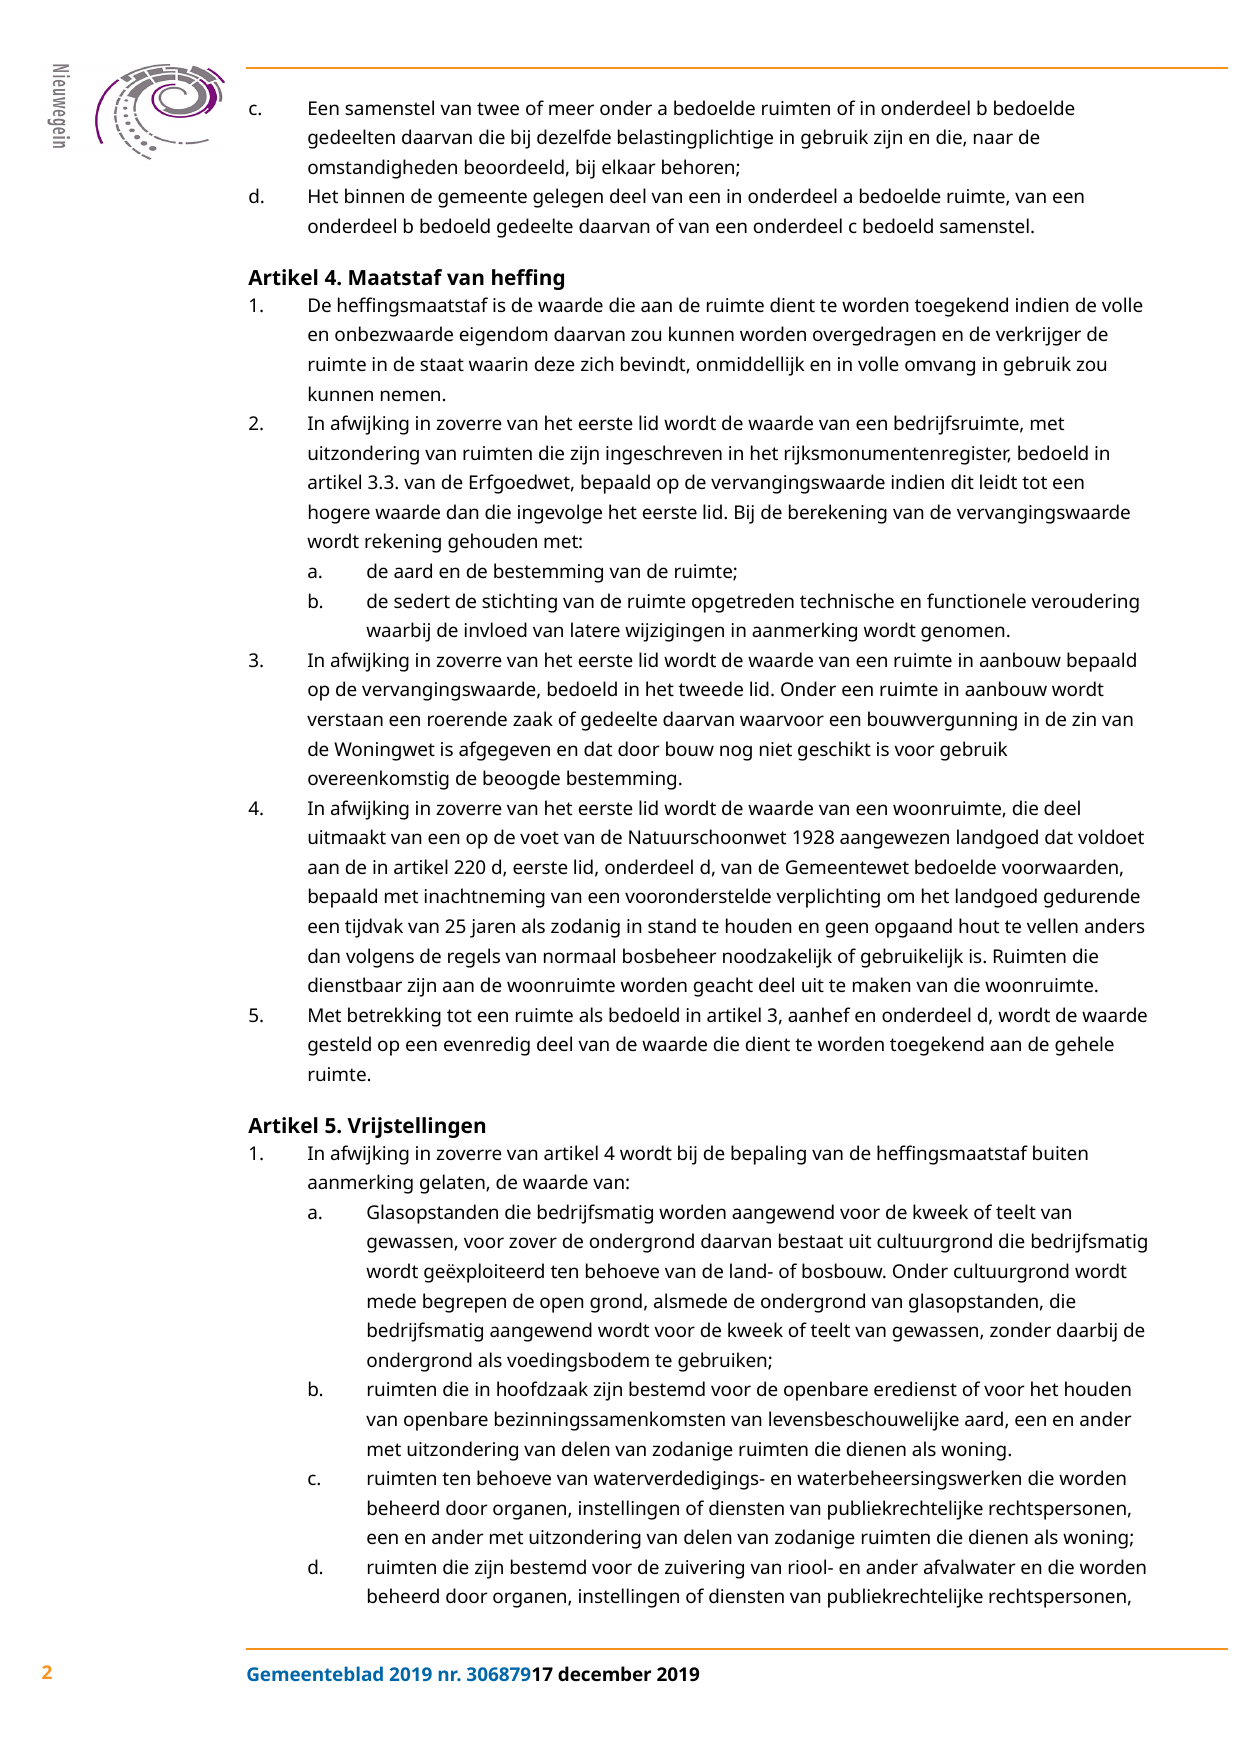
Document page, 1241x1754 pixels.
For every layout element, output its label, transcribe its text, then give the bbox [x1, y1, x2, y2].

list In afwijking in zoverre van het eerste lid wordt de waarde van een woonruimte, die deel uitmaakt van een op de voet van de Natuurschoonwet 1928 aangewezen landgoed dat voldoet aan de in artikel 220 d, eerste lid, onderdeel d, van de Gemeentewet bedoelde voorwaarden, bepaald met inachtneming van een vooronderstelde verplichting om het landgoed gedurende een tijdvak van 25 jaren als zodanig in stand te houden en geen opgaand hout te vellen anders dan volgens de regels van normaal bosbeheer noodzakelijk of gebruikelijk is. Ruimten die dienstbaar zijn aan de woonruimte worden geacht deel uit te maken van die woonruimte. [248, 795, 1152, 998]
list ruimten ten behoeve van waterverdedigings- en waterbeheersingswerken die worden beheerd door organen, instellingen of diensten van publiekrechtelijke rechtspersonen, een en ander met uitzondering van delen van zodanige ruimten die dienen als woning; [307, 1465, 1152, 1550]
list ruimten die in hoofdzaak zijn bestemd voor de openbare eredienst of voor het houden van openbare bezinningssamenkomsten van levensbeschouwelijke aard, een en ander met uitzondering van delen van zodanige ruimten die dienen als woning. [307, 1377, 1152, 1462]
list In afwijking in zoverre van artikel 4 wordt bij de bepaling van de heffingsmaatstaf buiten aanmerking gelaten, de waarde van: [248, 1140, 1152, 1195]
list Het binnen de gemeente gelegen deel van een in onderdeel a bedoelde ruimte, van een onderdeel b bedoeld gedeelte daarvan of van een onderdeel c bedoeld samenstel. [248, 183, 1152, 239]
list De heffingsmaatstaf is de waarde die aan de ruimte dient te worden toegekend indien de volle en onbezwaarde eigendom daarvan zou kunnen worden overgedragen en de verkrijger de ruimte in de staat waarin deze zich bevindt, onmiddellijk en in volle omvang in gebruik zou kunnen nemen. [248, 292, 1152, 406]
text Artikel 5. Vrijstellingen [248, 1112, 1152, 1140]
text Artikel 4. Maatstaf van heffing [248, 263, 1152, 292]
list Met betrekking tot een ruimte als bedoeld in artikel 3, aanhef en onderdeel d, wordt de waarde gesteld op een evenredig deel van de waarde die dient te worden toegekend aan de gehele ruimte. [248, 1002, 1152, 1087]
picture [41, 47, 231, 172]
list In afwijking in zoverre van het eerste lid wordt de waarde van een bedrijfsruimte, met uitzondering van ruimten die zijn ingeschreven in het rijksmonumentenregister, bedoeld in artikel 3.3. van de Erfgoedwet, bepaald op de vervangingswaarde indien dit leidt tot een hogere waarde dan die ingevolge het eerste lid. Bij de berekening van de vervangingswaarde wordt rekening gehouden met: [248, 410, 1152, 554]
list ruimten die zijn bestemd voor de zuivering van riool- en ander afvalwater en die worden beheerd door organen, instellingen of diensten van publiekrechtelijke rechtspersonen, [307, 1554, 1152, 1609]
list Een samenstel van twee of meer onder a bedoelde ruimten of in onderdeel b bedoelde gedeelten daarvan die bij dezelfde belastingplichtige in gebruik zijn en die, naar de omstandigheden beoordeeld, bij elkaar behoren; [248, 95, 1152, 180]
list In afwijking in zoverre van het eerste lid wordt de waarde van een ruimte in aanbouw bepaald op de vervangingswaarde, bedoeld in het tweede lid. Onder een ruimte in aanbouw wordt verstaan een roerende zaak of gedeelte daarvan waarvoor een bouwvergunning in de zin van de Woningwet is afgegeven en dat door bouw nog niet geschikt is voor gebruik overeenkomstig de beoogde bestemming. [248, 647, 1152, 791]
list de aard en de bestemming van de ruimte; [307, 558, 1152, 584]
list de sedert de stichting van de ruimte opgetreden technische en functionele veroudering waarbij de invloed van latere wijzigingen in aanmerking wordt genomen. [307, 588, 1152, 643]
list Glasopstanden die bedrijfsmatig worden aangewend voor de kweek of teelt van gewassen, voor zover de ondergrond daarvan bestaat uit cultuurgrond die bedrijfsmatig wordt geëxploiteerd ten behoeve van de land- of bosbouw. Onder cultuurgrond wordt mede begrepen de open grond, alsmede de ondergrond van glasopstanden, die bedrijfsmatig aangewend wordt voor de kweek of teelt van gewassen, zonder daarbij de ondergrond als voedingsbodem te gebruiken; [307, 1199, 1152, 1373]
